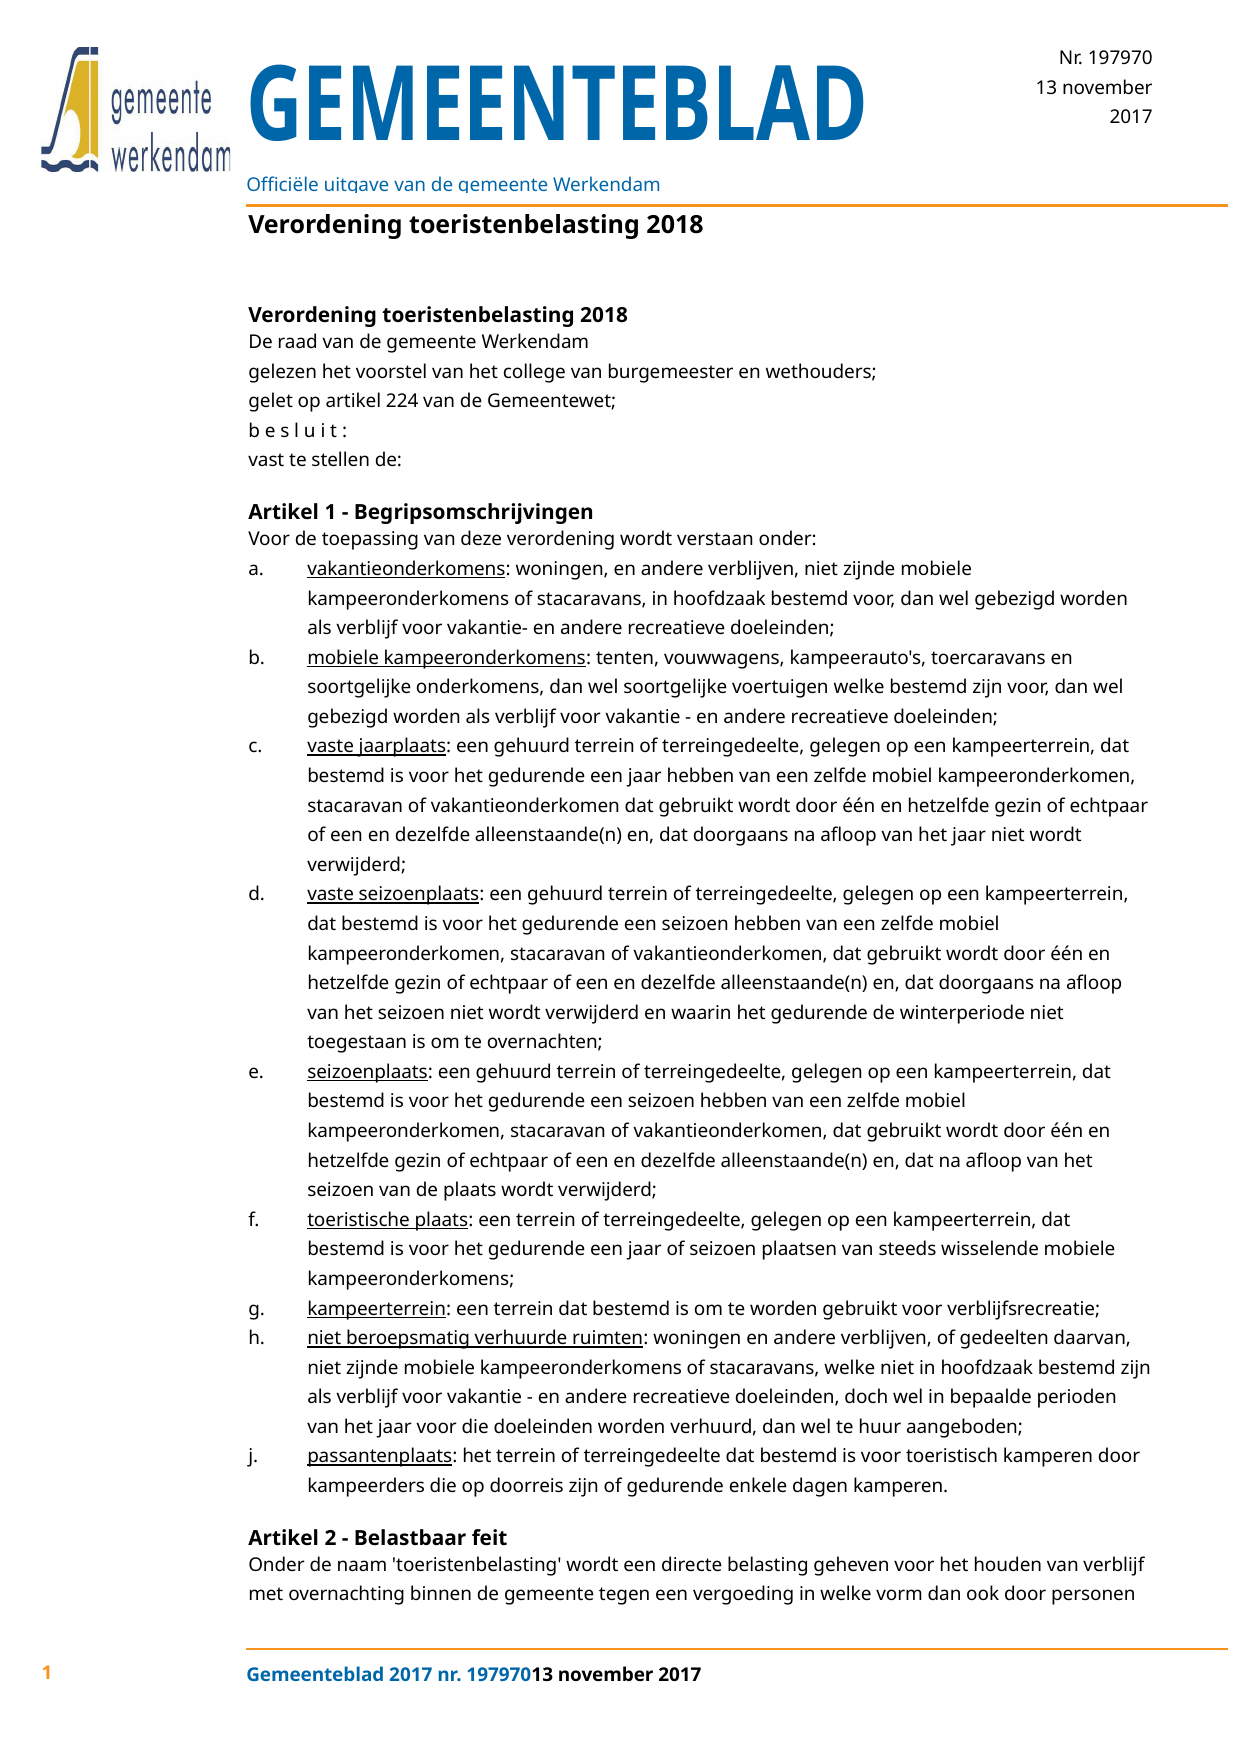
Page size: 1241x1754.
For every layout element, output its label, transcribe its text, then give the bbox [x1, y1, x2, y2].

list vakantieonderkomens: woningen, en andere verblijven, niet zijnde mobiele kampeeronderkomens of stacaravans, in hoofdzaak bestemd voor, dan wel gebezigd worden als verblijf voor vakantie- en andere recreatieve doeleinden; [248, 555, 1152, 640]
list passantenplaats: het terrein of terreingedeelte dat bestemd is voor toeristisch kamperen door kampeerders die op doorreis zijn of gedurende enkele dagen kamperen. [248, 1443, 1152, 1498]
picture [41, 47, 231, 172]
text Verordening toeristenbelasting 2018 [248, 207, 1152, 241]
list vaste jaarplaats: een gehuurd terrein of terreingedeelte, gelegen op een kampeerterrein, dat bestemd is voor het gedurende een jaar hebben van een zelfde mobiel kampeeronderkomen, stacaravan of vakantieonderkomen dat gebruikt wordt door één en hetzelfde gezin of echtpaar of een en dezelfde alleenstaande(n) en, dat doorgaans na afloop van het jaar niet wordt verwijderd; [248, 733, 1152, 877]
text Onder de naam 'toeristenbelasting' wordt een directe belasting geheven voor het houden van verblijf met overnachting binnen de gemeente tegen een vergoeding in welke vorm dan ook door personen [248, 1551, 1152, 1606]
text Voor de toepassing van deze verordening wordt verstaan onder: [248, 526, 1152, 551]
text b e s l u i t : [248, 417, 1152, 443]
list toeristische plaats: een terrein of terreingedeelte, gelegen op een kampeerterrein, dat bestemd is voor het gedurende een jaar of seizoen plaatsen van steeds wisselende mobiele kampeeronderkomens; [248, 1206, 1152, 1291]
list niet beroepsmatig verhuurde ruimten: woningen en andere verblijven, of gedeelten daarvan, niet zijnde mobiele kampeeronderkomens of stacaravans, welke niet in hoofdzaak bestemd zijn als verblijf voor vakantie - en andere recreatieve doeleinden, doch wel in bepaalde perioden van het jaar voor die doeleinden worden verhuurd, dan wel te huur aangeboden; [248, 1324, 1152, 1439]
list seizoenplaats: een gehuurd terrein of terreingedeelte, gelegen op een kampeerterrein, dat bestemd is voor het gedurende een seizoen hebben van een zelfde mobiel kampeeronderkomen, stacaravan of vakantieonderkomen, dat gebruikt wordt door één en hetzelfde gezin of echtpaar of een en dezelfde alleenstaande(n) en, dat na afloop van het seizoen van de plaats wordt verwijderd; [248, 1058, 1152, 1202]
text Artikel 1 - Begripsomschrijvingen [248, 497, 1152, 526]
text gelezen het voorstel van het college van burgemeester en wethouders; [248, 358, 1152, 384]
text Verordening toeristenbelasting 2018 [248, 300, 1152, 328]
list mobiele kampeeronderkomens: tenten, vouwwagens, kampeerauto's, toercaravans en soortgelijke onderkomens, dan wel soortgelijke voertuigen welke bestemd zijn voor, dan wel gebezigd worden als verblijf voor vakantie - en andere recreatieve doeleinden; [248, 644, 1152, 729]
text vast te stellen de: [248, 447, 1152, 472]
text gelet op artikel 224 van de Gemeentewet; [248, 387, 1152, 413]
text Artikel 2 - Belastbaar feit [248, 1523, 1152, 1551]
list kampeerterrein: een terrein dat bestemd is om te worden gebruikt voor verblijfsrecreatie; [248, 1295, 1152, 1320]
list vaste seizoenplaats: een gehuurd terrein of terreingedeelte, gelegen op een kampeerterrein, dat bestemd is voor het gedurende een seizoen hebben van een zelfde mobiel kampeeronderkomen, stacaravan of vakantieonderkomen, dat gebruikt wordt door één en hetzelfde gezin of echtpaar of een en dezelfde alleenstaande(n) en, dat doorgaans na afloop van het seizoen niet wordt verwijderd en waarin het gedurende de winterperiode niet toegestaan is om te overnachten; [248, 881, 1152, 1054]
text De raad van de gemeente Werkendam [248, 328, 1152, 354]
